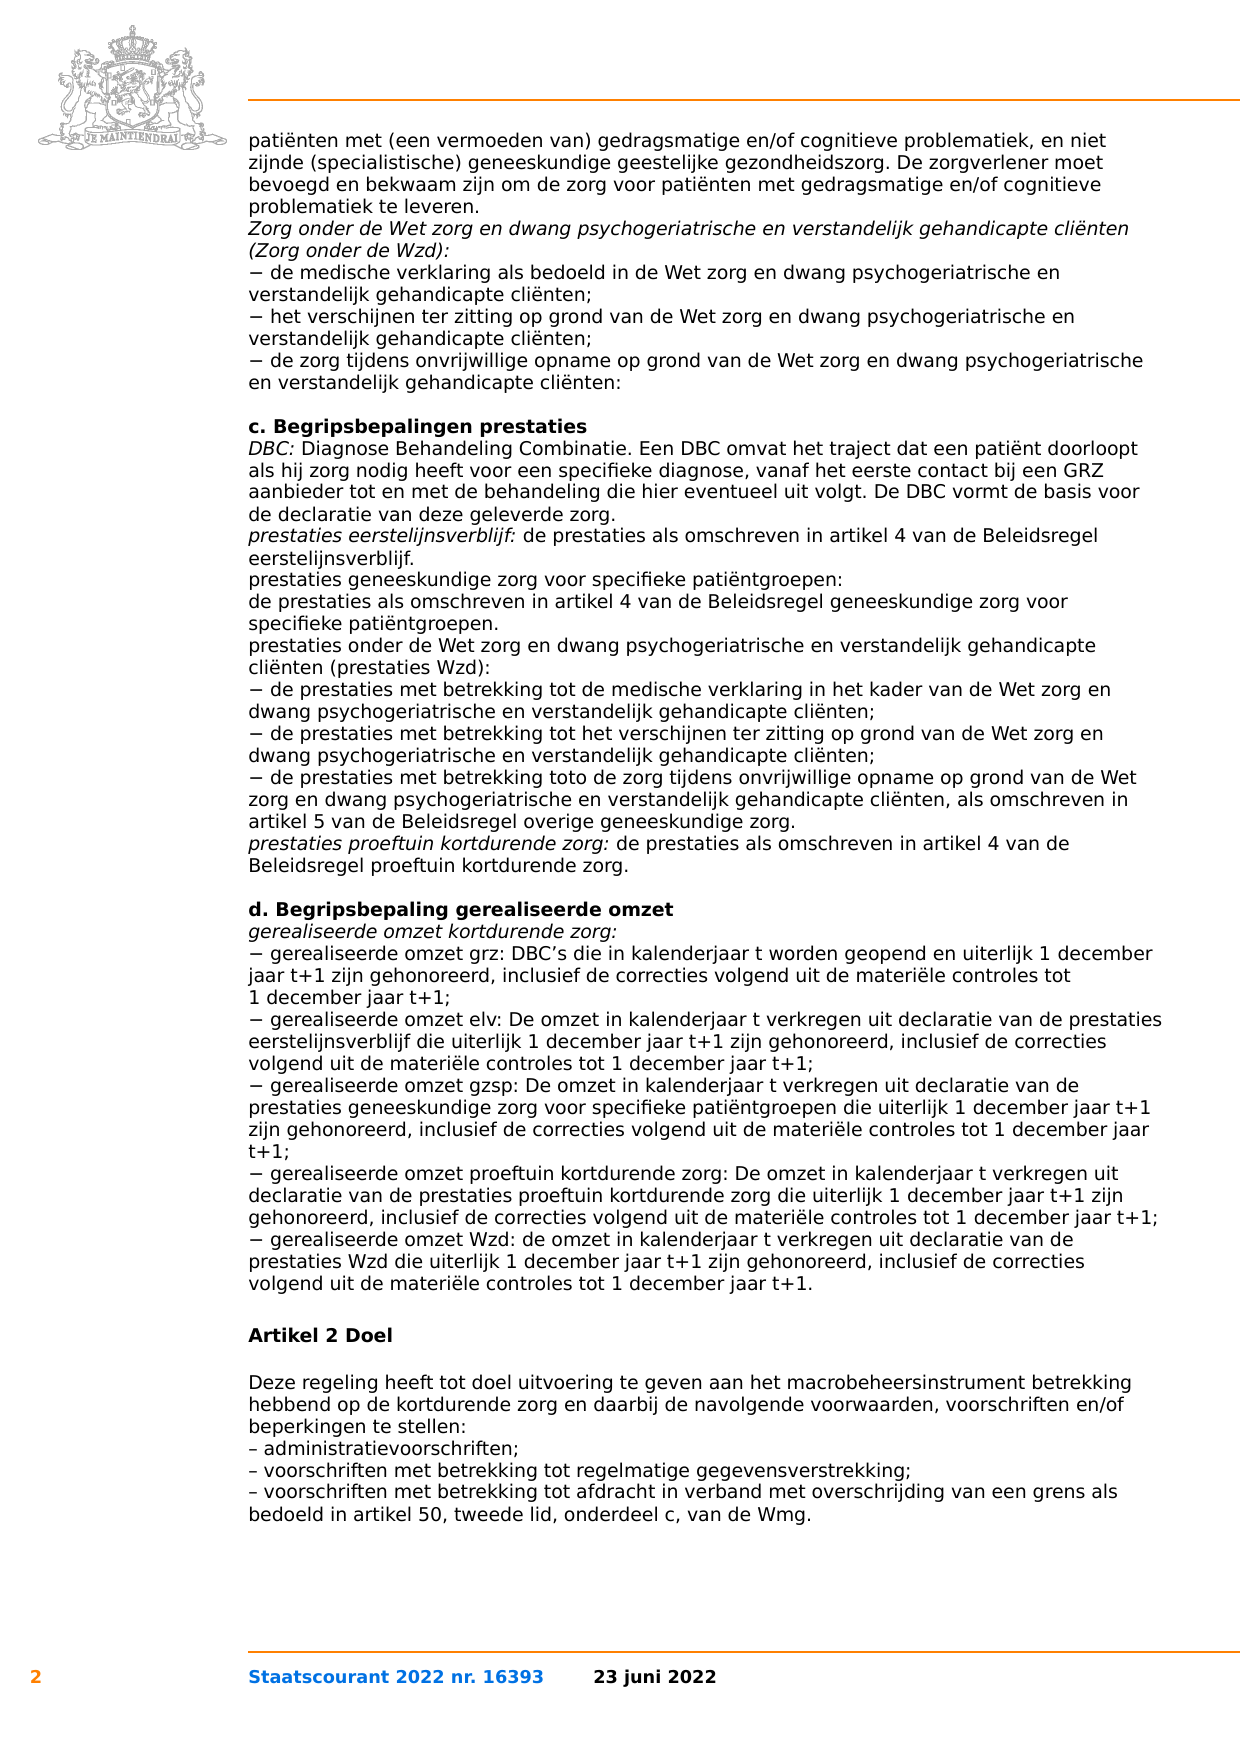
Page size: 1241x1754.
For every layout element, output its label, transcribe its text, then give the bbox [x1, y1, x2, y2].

text − het verschijnen ter zitting op grond van de Wet zorg en dwang psychogeriatrische en verstandelijk gehandicapte cliënten; [248, 306, 1163, 350]
text Deze regeling heeft tot doel uitvoering te geven aan het macrobeheersinstrument betrekking hebbend op de kortdurende zorg en daarbij de navolgende voorwaarden, voorschriften en/of beperkingen te stellen: [248, 1372, 1163, 1437]
text – voorschriften met betrekking tot afdracht in verband met overschrijding van een grens als bedoeld in artikel 50, tweede lid, onderdeel c, van de Wmg. [248, 1481, 1163, 1525]
text gerealiseerde omzet kortdurende zorg: [248, 921, 1163, 943]
text prestaties proeftuin kortdurende zorg: de prestaties als omschreven in artikel 4 van de Beleidsregel proeftuin kortdurende zorg. [248, 833, 1163, 877]
text − gerealiseerde omzet gzsp: De omzet in kalenderjaar t verkregen uit declaratie van de prestaties geneeskundige zorg voor specifieke patiëntgroepen die uiterlijk 1 december jaar t+1 zijn gehonoreerd, inclusief de correcties volgend uit de materiële controles tot 1 december jaar t+1; [248, 1075, 1163, 1163]
picture [38, 25, 227, 150]
text prestaties onder de Wet zorg en dwang psychogeriatrische en verstandelijk gehandicapte cliënten (prestaties Wzd): [248, 635, 1163, 679]
subtitle Artikel 2 Doel [248, 1324, 1163, 1347]
text − gerealiseerde omzet elv: De omzet in kalenderjaar t verkregen uit declaratie van de prestaties eerstelijnsverblijf die uiterlijk 1 december jaar t+1 zijn gehonoreerd, inclusief de correcties volgend uit de materiële controles tot 1 december jaar t+1; [248, 1009, 1163, 1075]
text – voorschriften met betrekking tot regelmatige gegevensverstrekking; [248, 1459, 1163, 1481]
text − gerealiseerde omzet grz: DBC’s die in kalenderjaar t worden geopend en uiterlijk 1 december jaar t+1 zijn gehonoreerd, inclusief de correcties volgend uit de materiële controles tot 1 december jaar t+1; [248, 943, 1163, 1009]
text − de prestaties met betrekking toto de zorg tijdens onvrijwillige opname op grond van de Wet zorg en dwang psychogeriatrische en verstandelijk gehandicapte cliënten, als omschreven in artikel 5 van de Beleidsregel overige geneeskundige zorg. [248, 767, 1163, 833]
text − gerealiseerde omzet proeftuin kortdurende zorg: De omzet in kalenderjaar t verkregen uit declaratie van de prestaties proeftuin kortdurende zorg die uiterlijk 1 december jaar t+1 zijn gehonoreerd, inclusief de correcties volgend uit de materiële controles tot 1 december jaar t+1; [248, 1163, 1163, 1229]
text − de medische verklaring als bedoeld in de Wet zorg en dwang psychogeriatrische en verstandelijk gehandicapte cliënten; [248, 262, 1163, 306]
text prestaties eerstelijnsverblijf: de prestaties als omschreven in artikel 4 van de Beleidsregel eerstelijnsverblijf. [248, 525, 1163, 569]
text DBC: Diagnose Behandeling Combinatie. Een DBC omvat het traject dat een patiënt doorloopt als hij zorg nodig heeft voor een specifieke diagnose, vanaf het eerste contact bij een GRZ aanbieder tot en met de behandeling die hier eventueel uit volgt. De DBC vormt de basis voor de declaratie van deze geleverde zorg. [248, 437, 1163, 525]
text Zorg onder de Wet zorg en dwang psychogeriatrische en verstandelijk gehandicapte cliënten (Zorg onder de Wzd): [248, 218, 1163, 262]
text de prestaties als omschreven in artikel 4 van de Beleidsregel geneeskundige zorg voor specifieke patiëntgroepen. [248, 591, 1163, 635]
subtitle c. Begripsbepalingen prestaties [248, 416, 1163, 437]
text − de zorg tijdens onvrijwillige opname op grond van de Wet zorg en dwang psychogeriatrische en verstandelijk gehandicapte cliënten: [248, 350, 1163, 394]
text − de prestaties met betrekking tot het verschijnen ter zitting op grond van de Wet zorg en dwang psychogeriatrische en verstandelijk gehandicapte cliënten; [248, 723, 1163, 767]
subtitle d. Begripsbepaling gerealiseerde omzet [248, 899, 1163, 921]
text – administratievoorschriften; [248, 1437, 1163, 1459]
text − gerealiseerde omzet Wzd: de omzet in kalenderjaar t verkregen uit declaratie van de prestaties Wzd die uiterlijk 1 december jaar t+1 zijn gehonoreerd, inclusief de correcties volgend uit de materiële controles tot 1 december jaar t+1. [248, 1229, 1163, 1294]
text patiënten met (een vermoeden van) gedragsmatige en/of cognitieve problematiek, en niet zijnde (specialistische) geneeskundige geestelijke gezondheidszorg. De zorgverlener moet bevoegd en bekwaam zijn om de zorg voor patiënten met gedragsmatige en/of cognitieve problematiek te leveren. [248, 130, 1163, 218]
text − de prestaties met betrekking tot de medische verklaring in het kader van de Wet zorg en dwang psychogeriatrische en verstandelijk gehandicapte cliënten; [248, 679, 1163, 723]
text prestaties geneeskundige zorg voor specifieke patiëntgroepen: [248, 569, 1163, 591]
